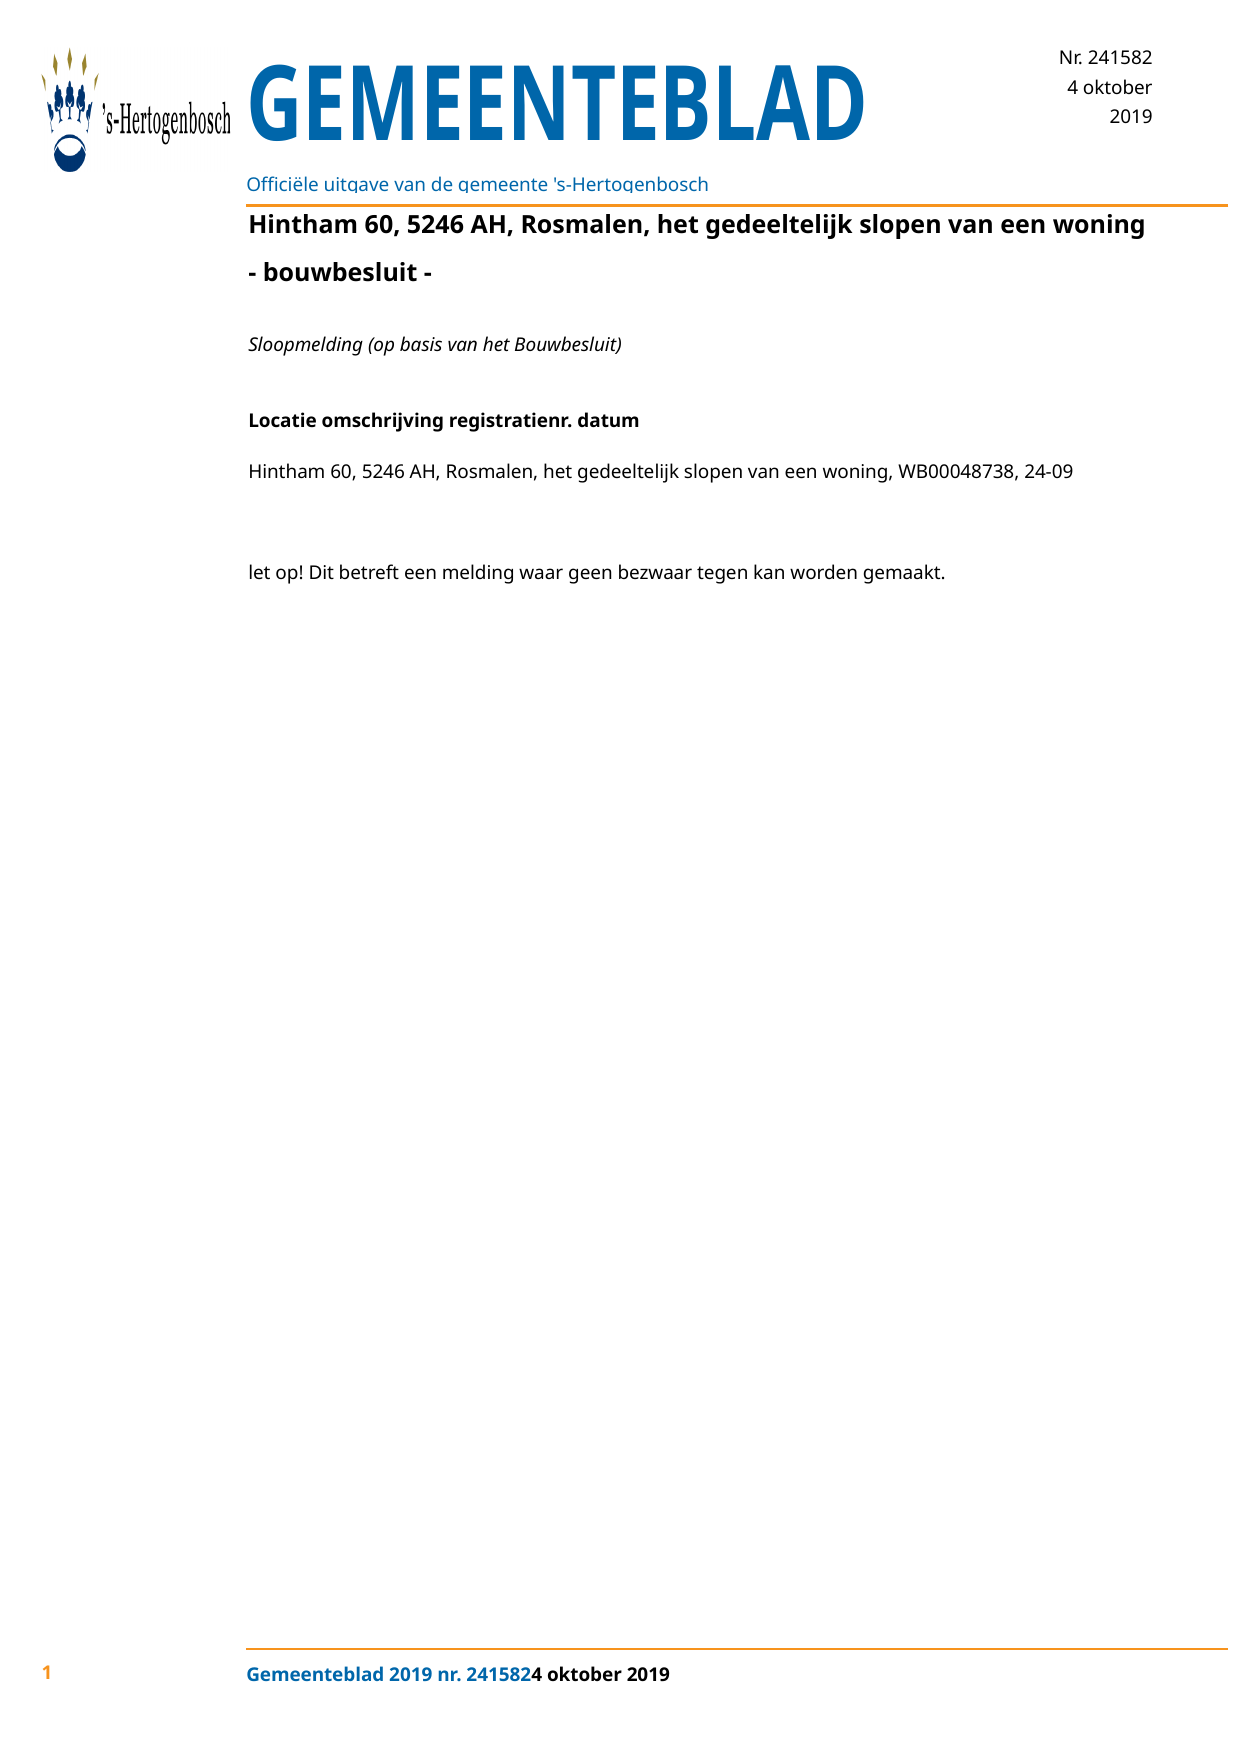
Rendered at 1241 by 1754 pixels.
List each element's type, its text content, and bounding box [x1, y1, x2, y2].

text Sloopmelding (op basis van het Bouwbesluit) [248, 331, 1152, 357]
text Hintham 60, 5246 AH, Rosmalen, het gedeeltelijk slopen van een woning, WB00048738, 24-09 [248, 458, 1152, 484]
text Hintham 60, 5246 AH, Rosmalen, het gedeeltelijk slopen van een woning - bouwbesluit - [248, 207, 1152, 288]
text Locatie omschrijving registratienr. datum [248, 408, 1152, 433]
text let op! Dit betreft een melding waar geen bezwaar tegen kan worden gemaakt. [248, 559, 1152, 584]
picture [41, 47, 231, 172]
